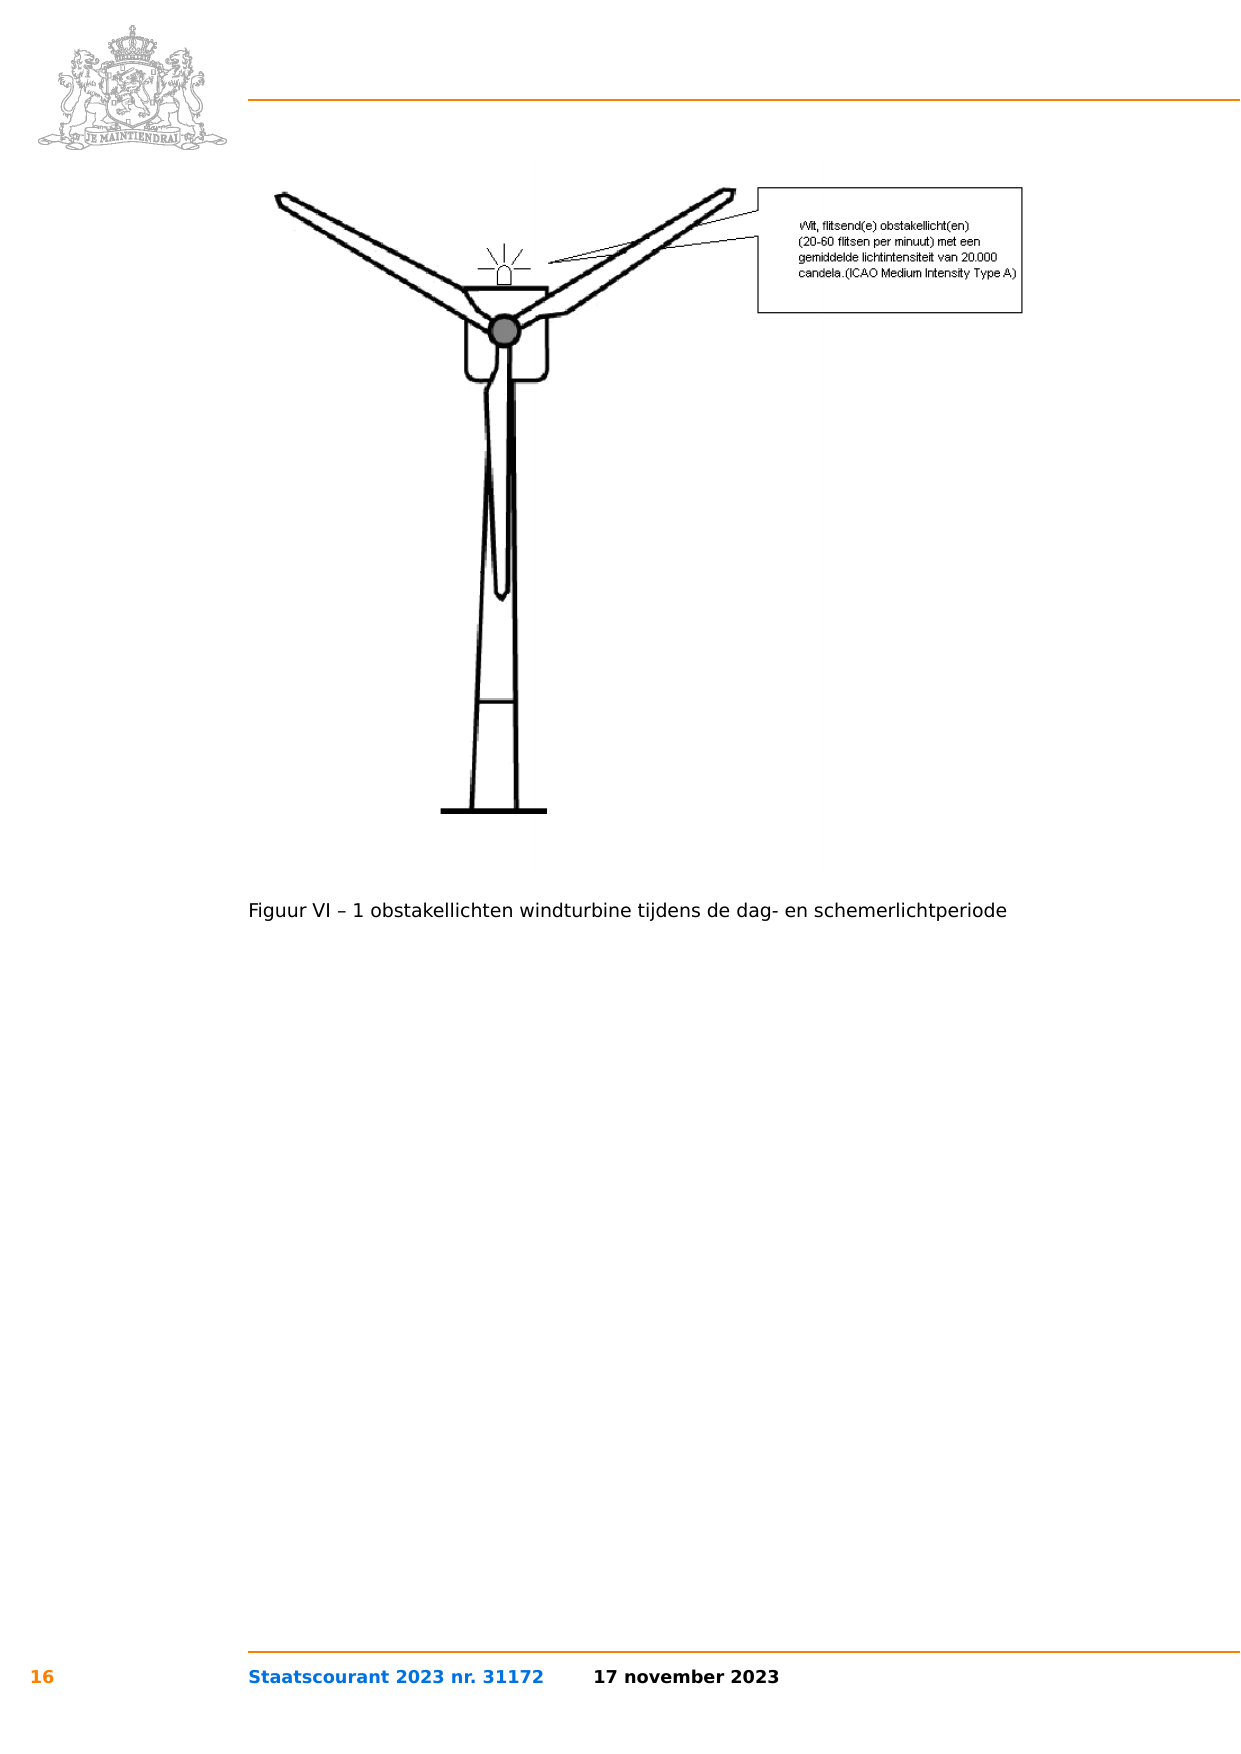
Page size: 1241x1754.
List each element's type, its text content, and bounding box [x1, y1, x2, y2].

text Figuur VI – 1 obstakellichten windturbine tijdens de dag- en schemerlichtperiode [248, 900, 1110, 922]
picture [248, 155, 1111, 876]
picture [38, 25, 227, 150]
